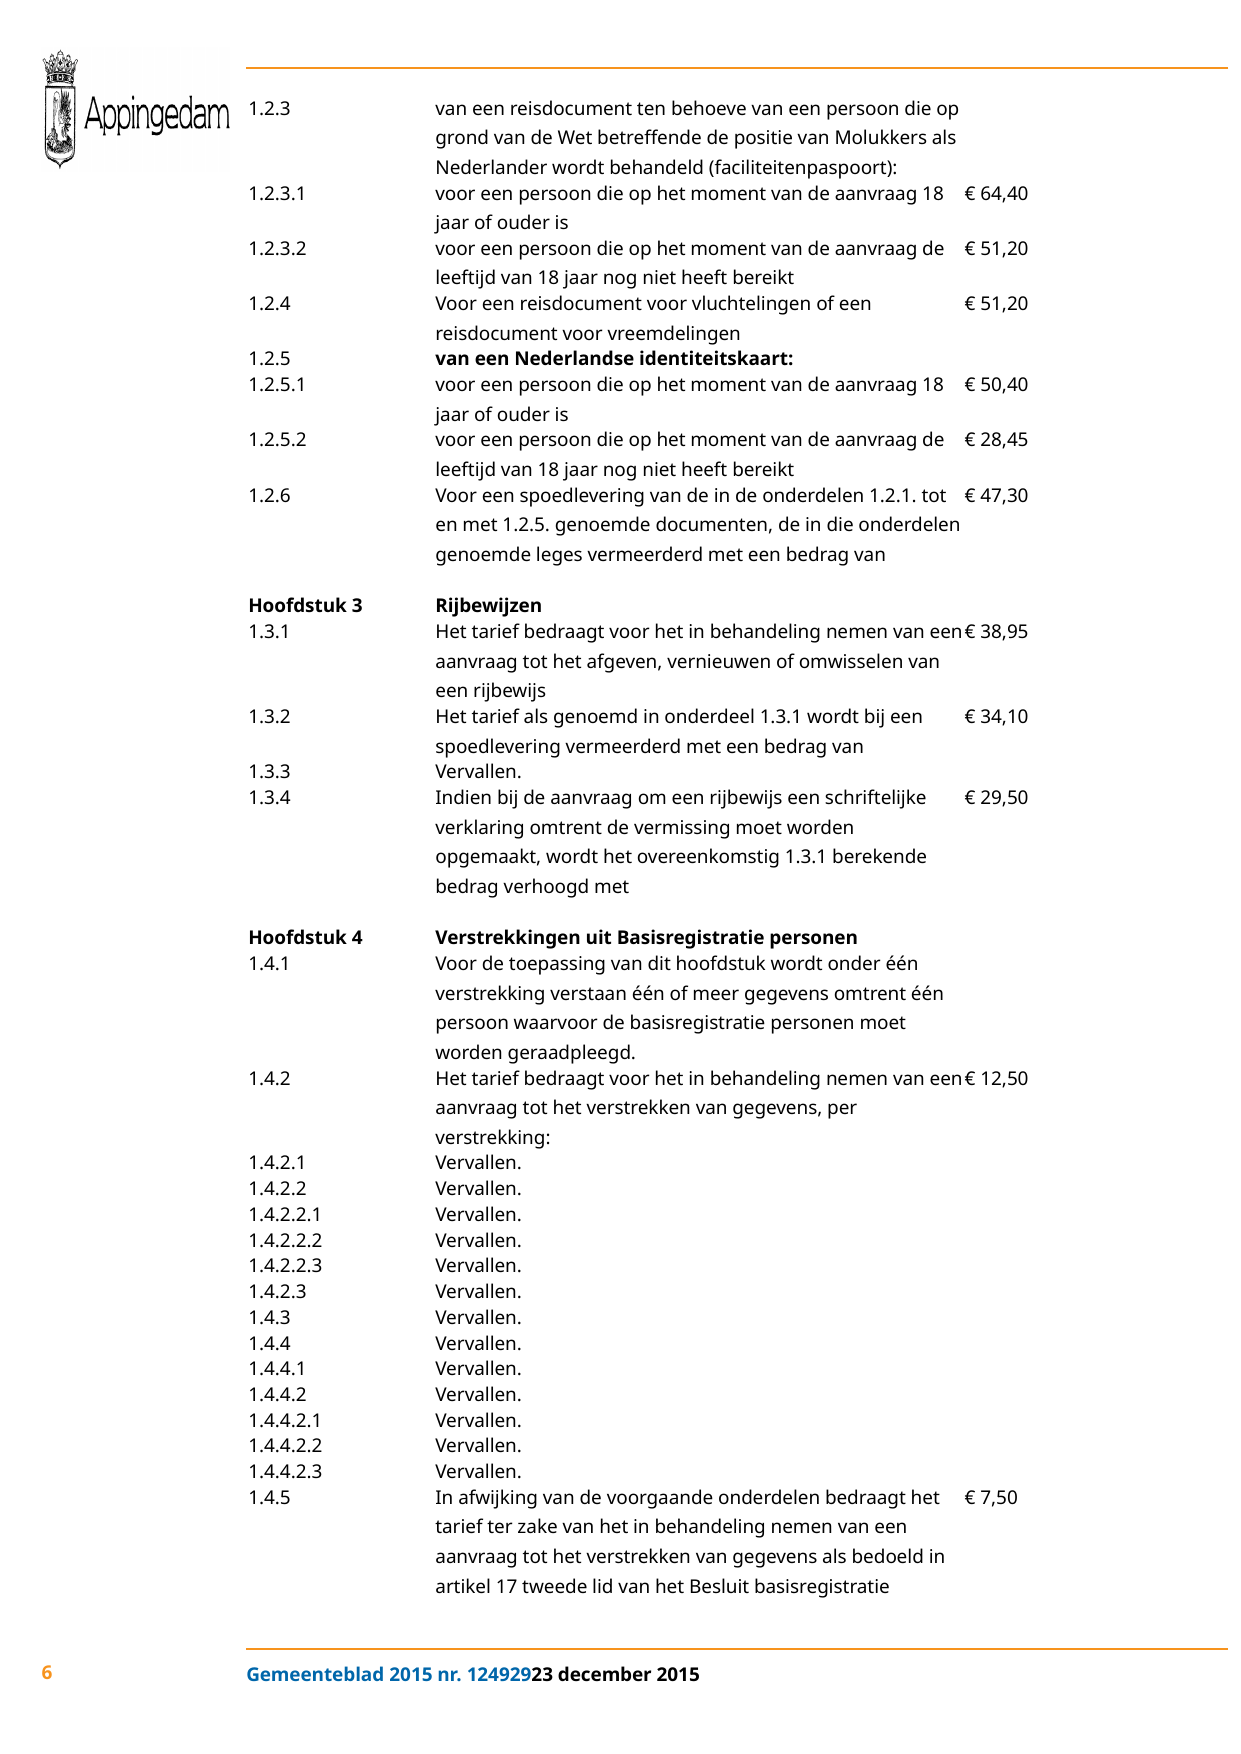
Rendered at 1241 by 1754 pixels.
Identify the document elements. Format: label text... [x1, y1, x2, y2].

table_cell 1.4.2.3 [248, 1278, 435, 1304]
table_cell van een reisdocument ten behoeve van een persoon die op grond van de Wet betreffende de positie van Molukkers als Nederlander wordt behandeld (faciliteitenpaspoort): [435, 95, 964, 180]
table_cell [964, 1458, 1152, 1484]
table_cell € 34,10 [964, 703, 1152, 758]
table_cell Vervallen. [435, 1175, 964, 1201]
table_cell [964, 899, 1152, 924]
table_cell 1.4.5 [248, 1484, 435, 1598]
table_cell Vervallen. [435, 1150, 964, 1175]
table_cell [964, 1175, 1152, 1201]
table_cell 1.4.2.2.1 [248, 1201, 435, 1227]
table_cell [964, 567, 1152, 593]
table_cell 1.2.6 [248, 482, 435, 567]
table_cell 1.2.3.1 [248, 180, 435, 235]
table_cell [964, 95, 1152, 180]
table_cell [435, 899, 964, 924]
table_cell Voor een reisdocument voor vluchtelingen of een reisdocument voor vreemdelingen [435, 290, 964, 346]
table_cell van een Nederlandse identiteitskaart: [435, 346, 964, 371]
table_cell [964, 925, 1152, 950]
table_cell € 50,40 [964, 371, 1152, 427]
table_cell Vervallen. [435, 759, 964, 784]
table_cell 1.3.4 [248, 784, 435, 899]
table_cell Voor een spoedlevering van de in de onderdelen 1.2.1. tot en met 1.2.5. genoemde documenten, de in die onderdelen genoemde leges vermeerderd met een bedrag van [435, 482, 964, 567]
table_cell Verstrekkingen uit Basisregistratie personen [435, 925, 964, 950]
table_cell 1.4.2.1 [248, 1150, 435, 1175]
table_cell [964, 950, 1152, 1065]
table_cell 1.4.4.2.3 [248, 1458, 435, 1484]
table_cell Vervallen. [435, 1458, 964, 1484]
table_cell € 29,50 [964, 784, 1152, 899]
table_cell € 12,50 [964, 1065, 1152, 1149]
table_cell Vervallen. [435, 1433, 964, 1458]
table_cell [964, 1433, 1152, 1458]
table_cell voor een persoon die op het moment van de aanvraag 18 jaar of ouder is [435, 180, 964, 235]
table_cell Vervallen. [435, 1355, 964, 1381]
table_cell Vervallen. [435, 1227, 964, 1252]
table_cell 1.4.2.2.3 [248, 1253, 435, 1278]
table_cell Het tarief als genoemd in onderdeel 1.3.1 wordt bij een spoedlevering vermeerderd met een bedrag van [435, 703, 964, 758]
table_cell [248, 567, 435, 593]
table_cell 1.4.2.2 [248, 1175, 435, 1201]
table_cell [964, 1304, 1152, 1330]
table_cell [435, 567, 964, 593]
table_cell [964, 1381, 1152, 1407]
table_cell Indien bij de aanvraag om een rijbewijs een schriftelijke verklaring omtrent de vermissing moet worden opgemaakt, wordt het overeenkomstig 1.3.1 berekende bedrag verhoogd met [435, 784, 964, 899]
table_cell [964, 1330, 1152, 1355]
table_cell 1.2.3.2 [248, 235, 435, 290]
table_cell In afwijking van de voorgaande onderdelen bedraagt het tarief ter zake van het in behandeling nemen van een aanvraag tot het verstrekken van gegevens als bedoeld in artikel 17 tweede lid van het Besluit basisregistratie [435, 1484, 964, 1598]
table_cell € 51,20 [964, 290, 1152, 346]
table_cell 1.4.4.2.1 [248, 1407, 435, 1433]
table_cell 1.2.5 [248, 346, 435, 371]
table_cell 1.4.4.2.2 [248, 1433, 435, 1458]
table_cell 1.3.3 [248, 759, 435, 784]
table_cell € 51,20 [964, 235, 1152, 290]
picture [41, 47, 231, 172]
table_cell € 7,50 [964, 1484, 1152, 1598]
table_cell [964, 593, 1152, 618]
table_cell [964, 1201, 1152, 1227]
table_cell € 47,30 [964, 482, 1152, 567]
table_cell 1.2.4 [248, 290, 435, 346]
table_cell Rijbewijzen [435, 593, 964, 618]
table_cell Vervallen. [435, 1330, 964, 1355]
table_cell [964, 1278, 1152, 1304]
table_cell Vervallen. [435, 1407, 964, 1433]
table_cell [964, 1407, 1152, 1433]
table_cell 1.2.5.1 [248, 371, 435, 427]
table_cell Het tarief bedraagt voor het in behandeling nemen van een aanvraag tot het verstrekken van gegevens, per verstrekking: [435, 1065, 964, 1149]
table_cell [964, 1150, 1152, 1175]
table_cell € 28,45 [964, 427, 1152, 482]
table_cell Het tarief bedraagt voor het in behandeling nemen van een aanvraag tot het afgeven, vernieuwen of omwisselen van een rijbewijs [435, 618, 964, 703]
table_cell [964, 346, 1152, 371]
table_cell 1.4.1 [248, 950, 435, 1065]
table_cell 1.4.4.1 [248, 1355, 435, 1381]
table_cell € 64,40 [964, 180, 1152, 235]
table_cell [964, 759, 1152, 784]
table_cell Vervallen. [435, 1278, 964, 1304]
table_cell 1.2.3 [248, 95, 435, 180]
table_cell 1.4.3 [248, 1304, 435, 1330]
table_cell € 38,95 [964, 618, 1152, 703]
table_cell Voor de toepassing van dit hoofdstuk wordt onder één verstrekking verstaan één of meer gegevens omtrent één persoon waarvoor de basisregistratie personen moet worden geraadpleegd. [435, 950, 964, 1065]
table_cell voor een persoon die op het moment van de aanvraag de leeftijd van 18 jaar nog niet heeft bereikt [435, 427, 964, 482]
table_cell Vervallen. [435, 1253, 964, 1278]
table_cell [964, 1253, 1152, 1278]
table_cell 1.4.4.2 [248, 1381, 435, 1407]
table_cell [964, 1227, 1152, 1252]
table_cell 1.2.5.2 [248, 427, 435, 482]
table_cell 1.3.2 [248, 703, 435, 758]
table_cell voor een persoon die op het moment van de aanvraag 18 jaar of ouder is [435, 371, 964, 427]
table_cell Vervallen. [435, 1201, 964, 1227]
table_cell voor een persoon die op het moment van de aanvraag de leeftijd van 18 jaar nog niet heeft bereikt [435, 235, 964, 290]
table_cell 1.4.4 [248, 1330, 435, 1355]
table_cell [964, 1355, 1152, 1381]
table_cell 1.4.2.2.2 [248, 1227, 435, 1252]
table_cell 1.4.2 [248, 1065, 435, 1149]
table_cell 1.3.1 [248, 618, 435, 703]
table_cell [248, 899, 435, 924]
table_cell Hoofdstuk 4 [248, 925, 435, 950]
table_cell Vervallen. [435, 1381, 964, 1407]
table_cell Hoofdstuk 3 [248, 593, 435, 618]
table_cell Vervallen. [435, 1304, 964, 1330]
